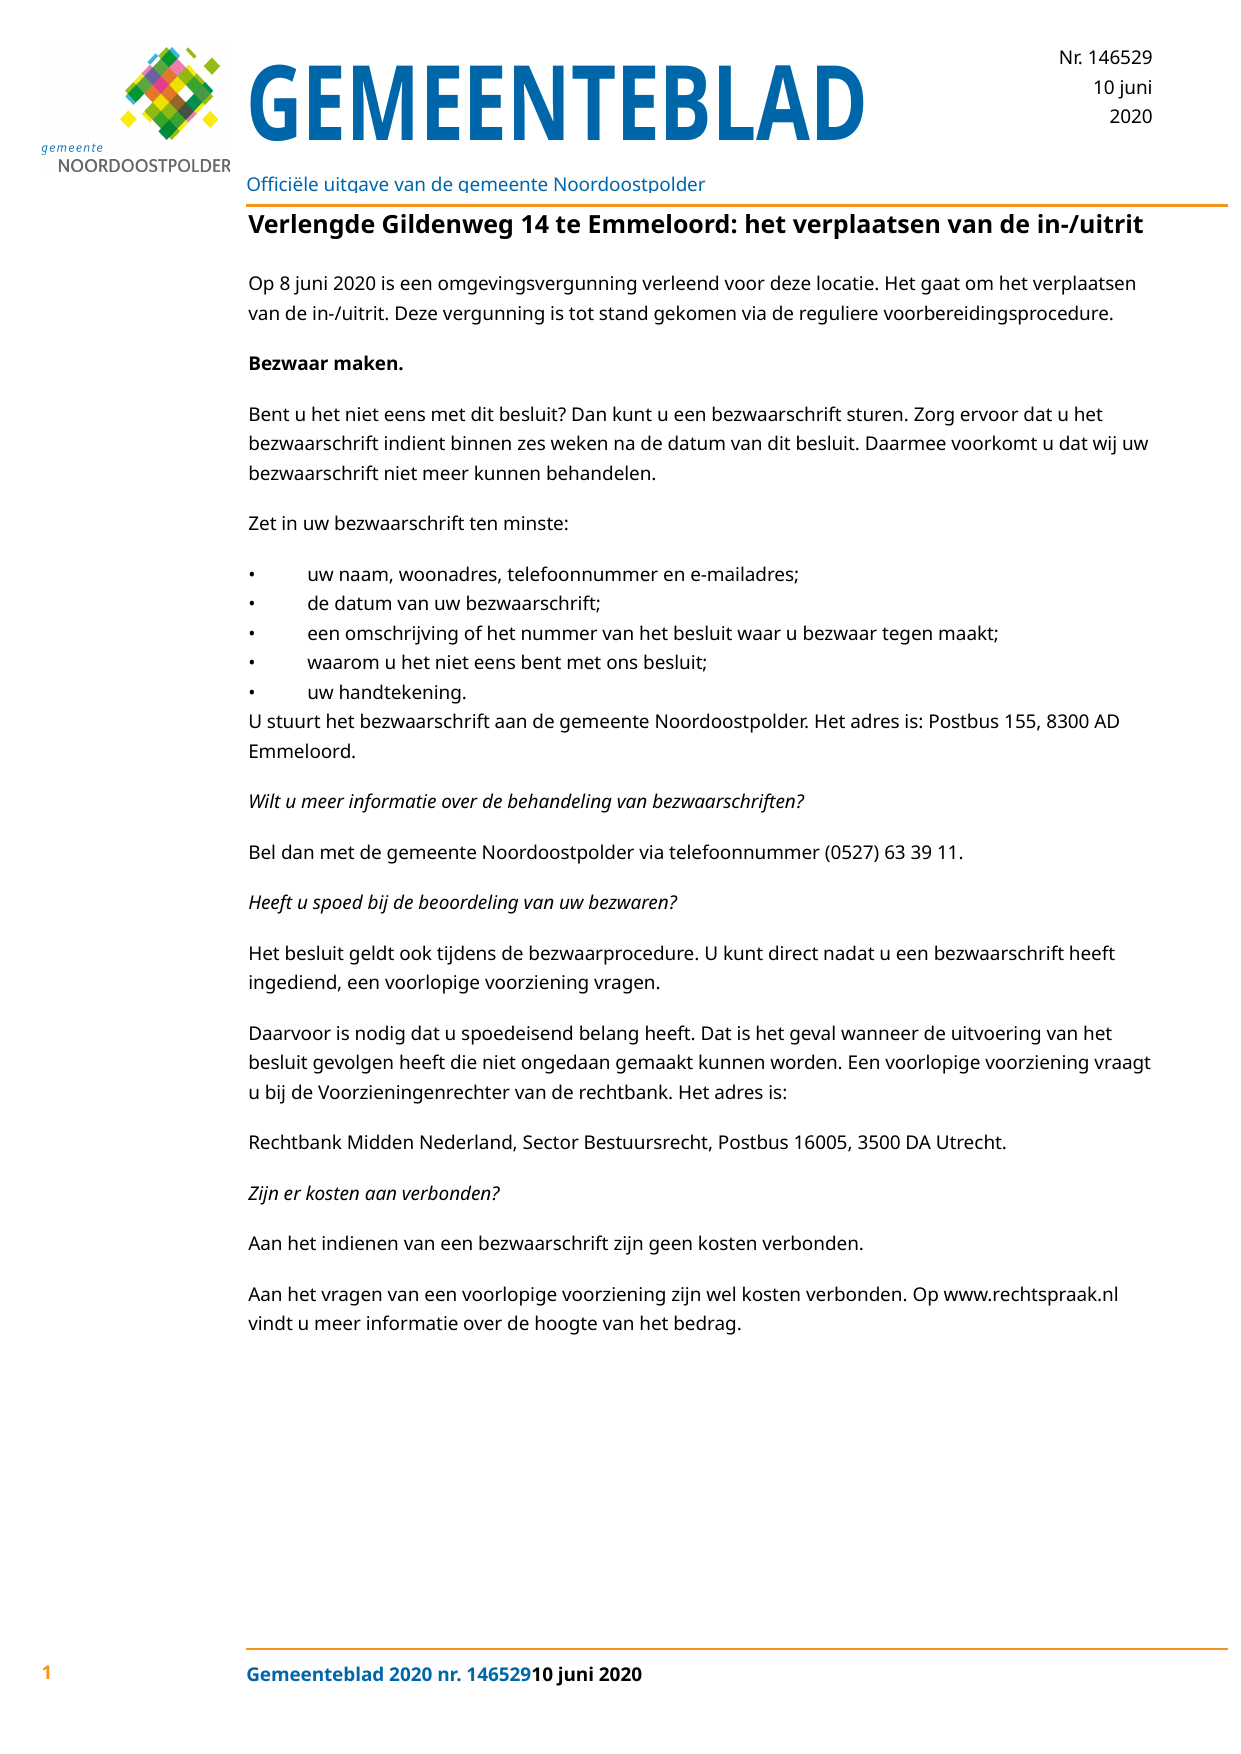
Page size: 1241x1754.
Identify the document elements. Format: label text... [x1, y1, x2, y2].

text Zet in uw bezwaarschrift ten minste: [248, 510, 1152, 536]
text Aan het indienen van een bezwaarschrift zijn geen kosten verbonden. [248, 1230, 1152, 1256]
text Daarvoor is nodig dat u spoedeisend belang heeft. Dat is het geval wanneer de uitvoering van het besluit gevolgen heeft die niet ongedaan gemaakt kunnen worden. Een voorlopige voorziening vraagt u bij de Voorzieningenrechter van de rechtbank. Het adres is: [248, 1020, 1152, 1105]
list uw naam, woonadres, telefoonnummer en e-mailadres; [248, 561, 1152, 586]
text Aan het vragen van een voorlopige voorziening zijn wel kosten verbonden. Op www.rechtspraak.nl vindt u meer informatie over de hoogte van het bedrag. [248, 1281, 1152, 1336]
list een omschrijving of het nummer van het besluit waar u bezwaar tegen maakt; [248, 620, 1152, 646]
text Bent u het niet eens met dit besluit? Dan kunt u een bezwaarschrift sturen. Zorg ervoor dat u het bezwaarschrift indient binnen zes weken na de datum van dit besluit. Daarmee voorkomt u dat wij uw bezwaarschrift niet meer kunnen behandelen. [248, 401, 1152, 486]
text Verlengde Gildenweg 14 te Emmeloord: het verplaatsen van de in-/uitrit [248, 207, 1152, 241]
picture [41, 47, 231, 172]
text Het besluit geldt ook tijdens de bezwaarprocedure. U kunt direct nadat u een bezwaarschrift heeft ingediend, een voorlopige voorziening vragen. [248, 940, 1152, 995]
text Wilt u meer informatie over de behandeling van bezwaarschriften? [248, 789, 1152, 814]
text Heeft u spoed bij de beoordeling van uw bezwaren? [248, 889, 1152, 915]
text Rechtbank Midden Nederland, Sector Bestuursrecht, Postbus 16005, 3500 DA Utrecht. [248, 1129, 1152, 1155]
text Bezwaar maken. [248, 350, 1152, 376]
list de datum van uw bezwaarschrift; [248, 590, 1152, 616]
text Zijn er kosten aan verbonden? [248, 1180, 1152, 1206]
list waarom u het niet eens bent met ons besluit; [248, 649, 1152, 675]
text U stuurt het bezwaarschrift aan de gemeente Noordoostpolder. Het adres is: Postbus 155, 8300 AD Emmeloord. [248, 709, 1152, 764]
text Op 8 juni 2020 is een omgevingsvergunning verleend voor deze locatie. Het gaat om het verplaatsen van de in-/uitrit. Deze vergunning is tot stand gekomen via de reguliere voorbereidingsprocedure. [248, 270, 1152, 326]
text Bel dan met de gemeente Noordoostpolder via telefoonnummer (0527) 63 39 11. [248, 839, 1152, 865]
list uw handtekening. [248, 679, 1152, 705]
